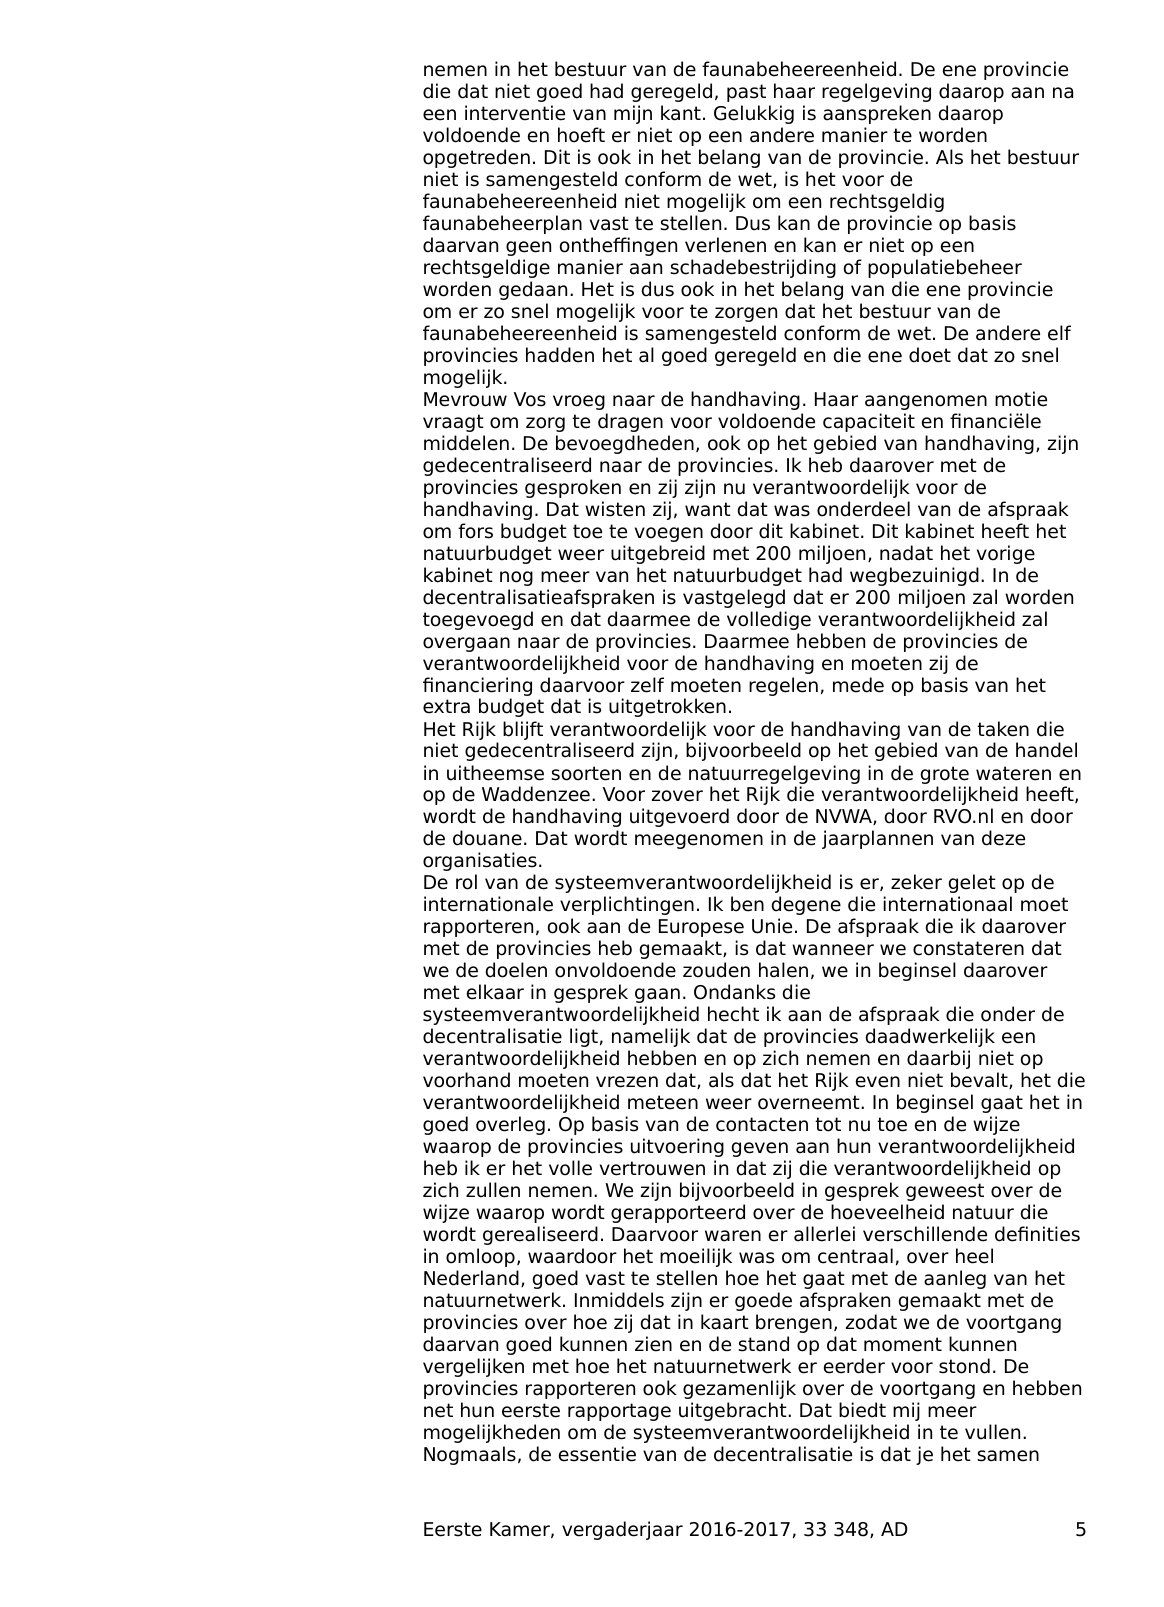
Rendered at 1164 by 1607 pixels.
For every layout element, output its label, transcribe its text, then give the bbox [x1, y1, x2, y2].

text De rol van de systeemverantwoordelijkheid is er, zeker gelet op de internationale verplichtingen. Ik ben degene die internationaal moet rapporteren, ook aan de Europese Unie. De afspraak die ik daarover met de provincies heb gemaakt, is dat wanneer we constateren dat we de doelen onvoldoende zouden halen, we in beginsel daarover met elkaar in gesprek gaan. Ondanks die systeemverantwoordelijkheid hecht ik aan de afspraak die onder de decentralisatie ligt, namelijk dat de provincies daadwerkelijk een verantwoordelijkheid hebben en op zich nemen en daarbij niet op voorhand moeten vrezen dat, als dat het Rijk even niet bevalt, het die verantwoordelijkheid meteen weer overneemt. In beginsel gaat het in goed overleg. Op basis van de contacten tot nu toe en de wijze waarop de provincies uitvoering geven aan hun verantwoordelijkheid heb ik er het volle vertrouwen in dat zij die verantwoordelijkheid op zich zullen nemen. We zijn bijvoorbeeld in gesprek geweest over de wijze waarop wordt gerapporteerd over de hoeveelheid natuur die wordt gerealiseerd. Daarvoor waren er allerlei verschillende definities in omloop, waardoor het moeilijk was om centraal, over heel Nederland, goed vast te stellen hoe het gaat met de aanleg van het natuurnetwerk. Inmiddels zijn er goede afspraken gemaakt met de provincies over hoe zij dat in kaart brengen, zodat we de voortgang daarvan goed kunnen zien en de stand op dat moment kunnen vergelijken met hoe het natuurnetwerk er eerder voor stond. De provincies rapporteren ook gezamenlijk over de voortgang en hebben net hun eerste rapportage uitgebracht. Dat biedt mij meer mogelijkheden om de systeemverantwoordelijkheid in te vullen. Nogmaals, de essentie van de decentralisatie is dat je het samen [422, 872, 1087, 1466]
text Mevrouw Vos vroeg naar de handhaving. Haar aangenomen motie vraagt om zorg te dragen voor voldoende capaciteit en financiële middelen. De bevoegdheden, ook op het gebied van handhaving, zijn gedecentraliseerd naar de provincies. Ik heb daarover met de provincies gesproken en zij zijn nu verantwoordelijk voor de handhaving. Dat wisten zij, want dat was onderdeel van de afspraak om fors budget toe te voegen door dit kabinet. Dit kabinet heeft het natuurbudget weer uitgebreid met 200 miljoen, nadat het vorige kabinet nog meer van het natuurbudget had wegbezuinigd. In de decentralisatieafspraken is vastgelegd dat er 200 miljoen zal worden toegevoegd en dat daarmee de volledige verantwoordelijkheid zal overgaan naar de provincies. Daarmee hebben de provincies de verantwoordelijkheid voor de handhaving en moeten zij de financiering daarvoor zelf moeten regelen, mede op basis van het extra budget dat is uitgetrokken. [422, 389, 1087, 718]
text nemen in het bestuur van de faunabeheereenheid. De ene provincie die dat niet goed had geregeld, past haar regelgeving daarop aan na een interventie van mijn kant. Gelukkig is aanspreken daarop voldoende en hoeft er niet op een andere manier te worden opgetreden. Dit is ook in het belang van de provincie. Als het bestuur niet is samengesteld conform de wet, is het voor de faunabeheereenheid niet mogelijk om een rechtsgeldig faunabeheerplan vast te stellen. Dus kan de provincie op basis daarvan geen ontheffingen verlenen en kan er niet op een rechtsgeldige manier aan schadebestrijding of populatiebeheer worden gedaan. Het is dus ook in het belang van die ene provincie om er zo snel mogelijk voor te zorgen dat het bestuur van de faunabeheereenheid is samengesteld conform de wet. De andere elf provincies hadden het al goed geregeld en die ene doet dat zo snel mogelijk. [422, 59, 1087, 389]
text Het Rijk blijft verantwoordelijk voor de handhaving van de taken die niet gedecentraliseerd zijn, bijvoorbeeld op het gebied van de handel in uitheemse soorten en de natuurregelgeving in de grote wateren en op de Waddenzee. Voor zover het Rijk die verantwoordelijkheid heeft, wordt de handhaving uitgevoerd door de NVWA, door RVO.nl en door de douane. Dat wordt meegenomen in de jaarplannen van deze organisaties. [422, 718, 1087, 872]
